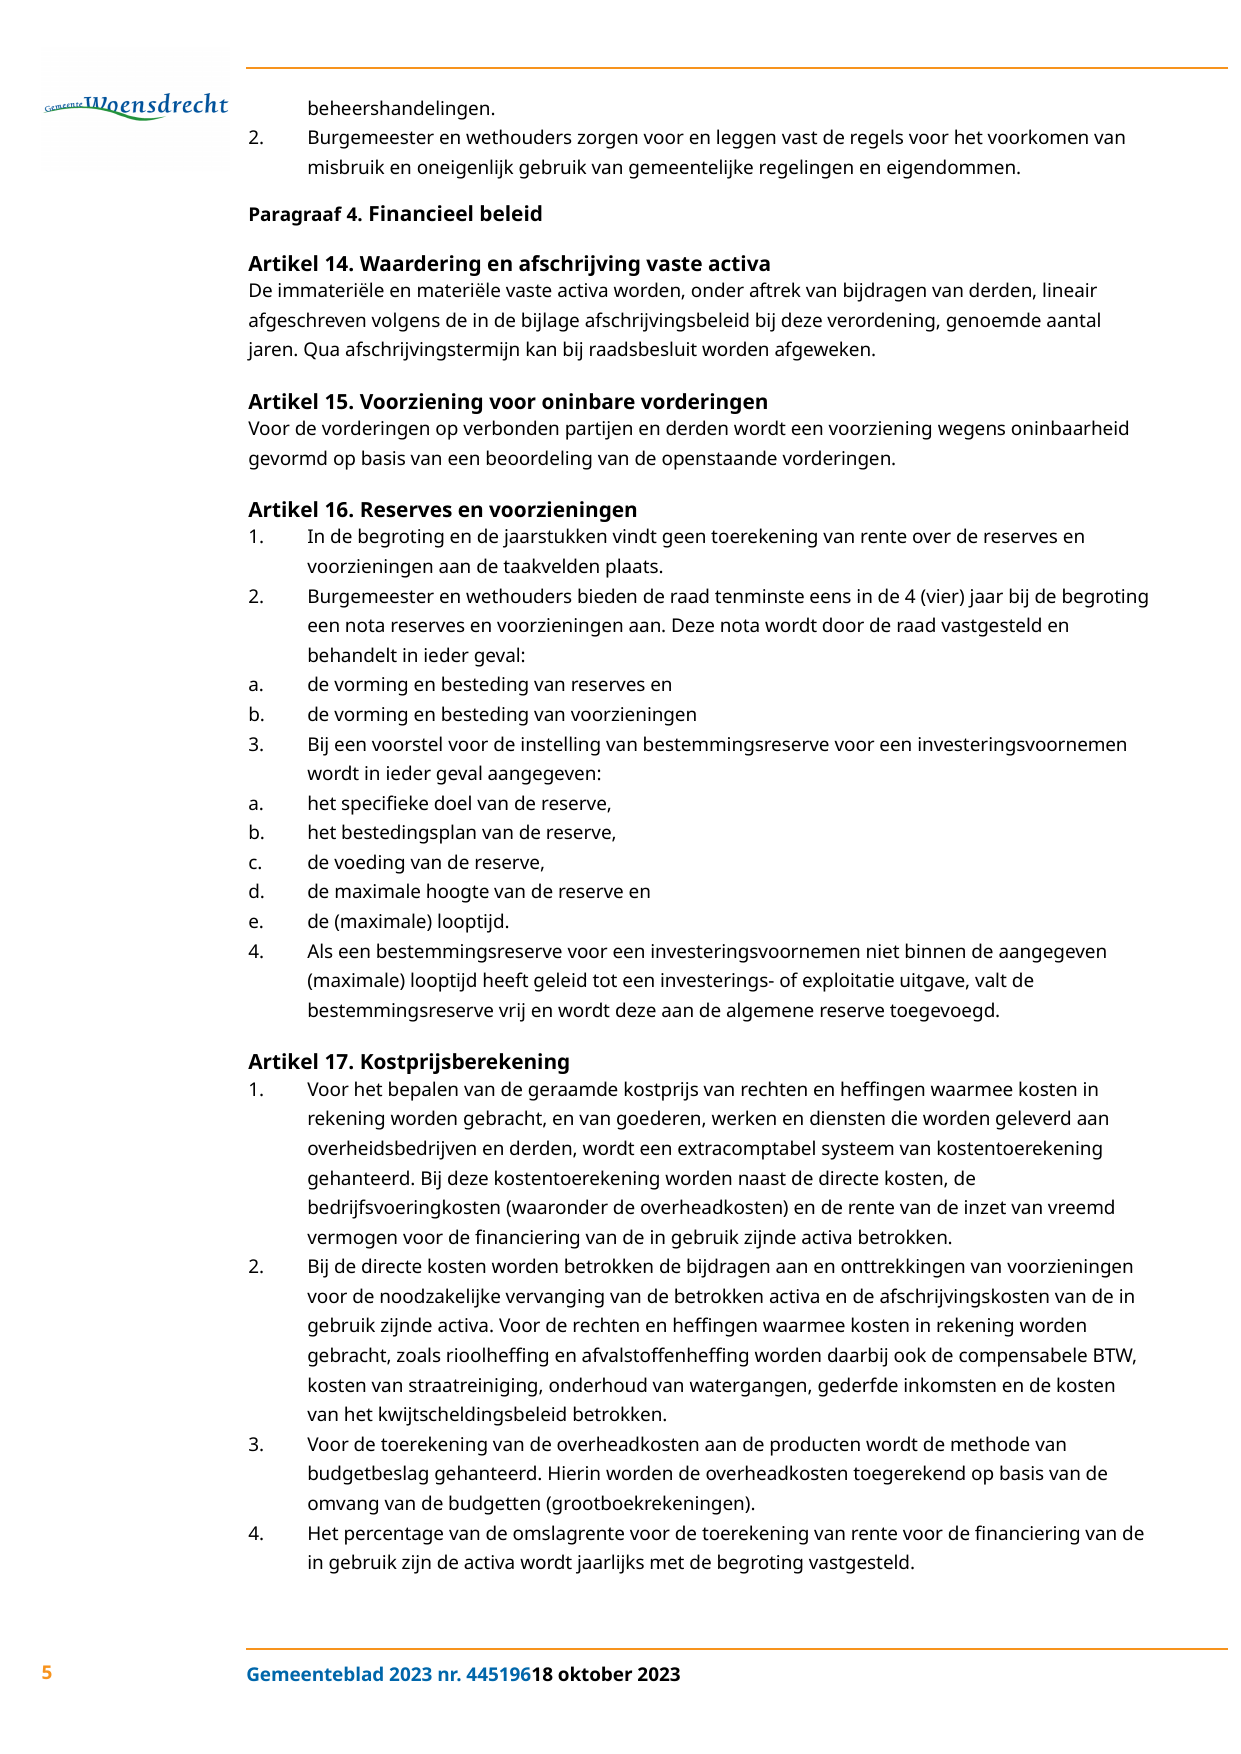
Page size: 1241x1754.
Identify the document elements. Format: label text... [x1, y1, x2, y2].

list Bij een voorstel voor de instelling van bestemmingsreserve voor een investeringsvoornemen wordt in ieder geval aangegeven: [248, 731, 1152, 786]
list het specifieke doel van de reserve, [248, 790, 1152, 816]
list de maximale hoogte van de reserve en [248, 879, 1152, 904]
list In de begroting en de jaarstukken vindt geen toerekening van rente over de reserves en voorzieningen aan de taakvelden plaats. [248, 524, 1152, 579]
text Paragraaf 4. Financieel beleid [248, 199, 1152, 228]
list Als een bestemmingsreserve voor een investeringsvoornemen niet binnen de aangegeven (maximale) looptijd heeft geleid tot een investerings- of exploitatie uitgave, valt de bestemmingsreserve vrij en wordt deze aan de algemene reserve toegevoegd. [248, 938, 1152, 1023]
list Burgemeester en wethouders zorgen voor en leggen vast de regels voor het voorkomen van misbruik en oneigenlijk gebruik van gemeentelijke regelingen en eigendommen. [248, 124, 1152, 180]
list Burgemeester en wethouders bieden de raad tenminste eens in de 4 (vier) jaar bij de begroting een nota reserves en voorzieningen aan. Deze nota wordt door de raad vastgesteld en behandelt in ieder geval: [248, 583, 1152, 668]
list Bij de directe kosten worden betrokken de bijdragen aan en onttrekkingen van voorzieningen voor de noodzakelijke vervanging van de betrokken activa en de afschrijvingskosten van de in gebruik zijnde activa. Voor de rechten en heffingen waarmee kosten in rekening worden gebracht, zoals rioolheffing en afvalstoffenheffing worden daarbij ook de compensabele BTW, kosten van straatreiniging, onderhoud van watergangen, gederfde inkomsten en de kosten van het kwijtscheldingsbeleid betrokken. [248, 1253, 1152, 1427]
list de vorming en besteding van voorzieningen [248, 701, 1152, 727]
text Artikel 17. Kostprijsberekening [248, 1047, 1152, 1076]
text Artikel 15. Voorziening voor oninbare vorderingen [248, 387, 1152, 415]
list beheershandelingen. [248, 95, 1152, 121]
list Voor het bepalen van de geraamde kostprijs van rechten en heffingen waarmee kosten in rekening worden gebracht, en van goederen, werken en diensten die worden geleverd aan overheidsbedrijven en derden, wordt een extracomptabel systeem van kostentoerekening gehanteerd. Bij deze kostentoerekening worden naast de directe kosten, de bedrijfsvoeringkosten (waaronder de overheadkosten) en de rente van de inzet van vreemd vermogen voor de financiering van de in gebruik zijnde activa betrokken. [248, 1076, 1152, 1249]
text Artikel 16. Reserves en voorzieningen [248, 495, 1152, 524]
list het bestedingsplan van de reserve, [248, 819, 1152, 845]
list de (maximale) looptijd. [248, 908, 1152, 934]
text De immateriële en materiële vaste activa worden, onder aftrek van bijdragen van derden, lineair afgeschreven volgens de in de bijlage afschrijvingsbeleid bij deze verordening, genoemde aantal jaren. Qua afschrijvingstermijn kan bij raadsbesluit worden afgeweken. [248, 277, 1152, 362]
text Voor de vorderingen op verbonden partijen en derden wordt een voorziening wegens oninbaarheid gevormd op basis van een beoordeling van de openstaande vorderingen. [248, 415, 1152, 471]
list de voeding van de reserve, [248, 849, 1152, 875]
picture [41, 47, 231, 172]
list de vorming en besteding van reserves en [248, 672, 1152, 697]
list Het percentage van de omslagrente voor de toerekening van rente voor de financiering van de in gebruik zijn de activa wordt jaarlijks met de begroting vastgesteld. [248, 1520, 1152, 1575]
text Artikel 14. Waardering en afschrijving vaste activa [248, 249, 1152, 277]
list Voor de toerekening van de overheadkosten aan de producten wordt de methode van budgetbeslag gehanteerd. Hierin worden de overheadkosten toegerekend op basis van de omvang van de budgetten (grootboekrekeningen). [248, 1431, 1152, 1516]
